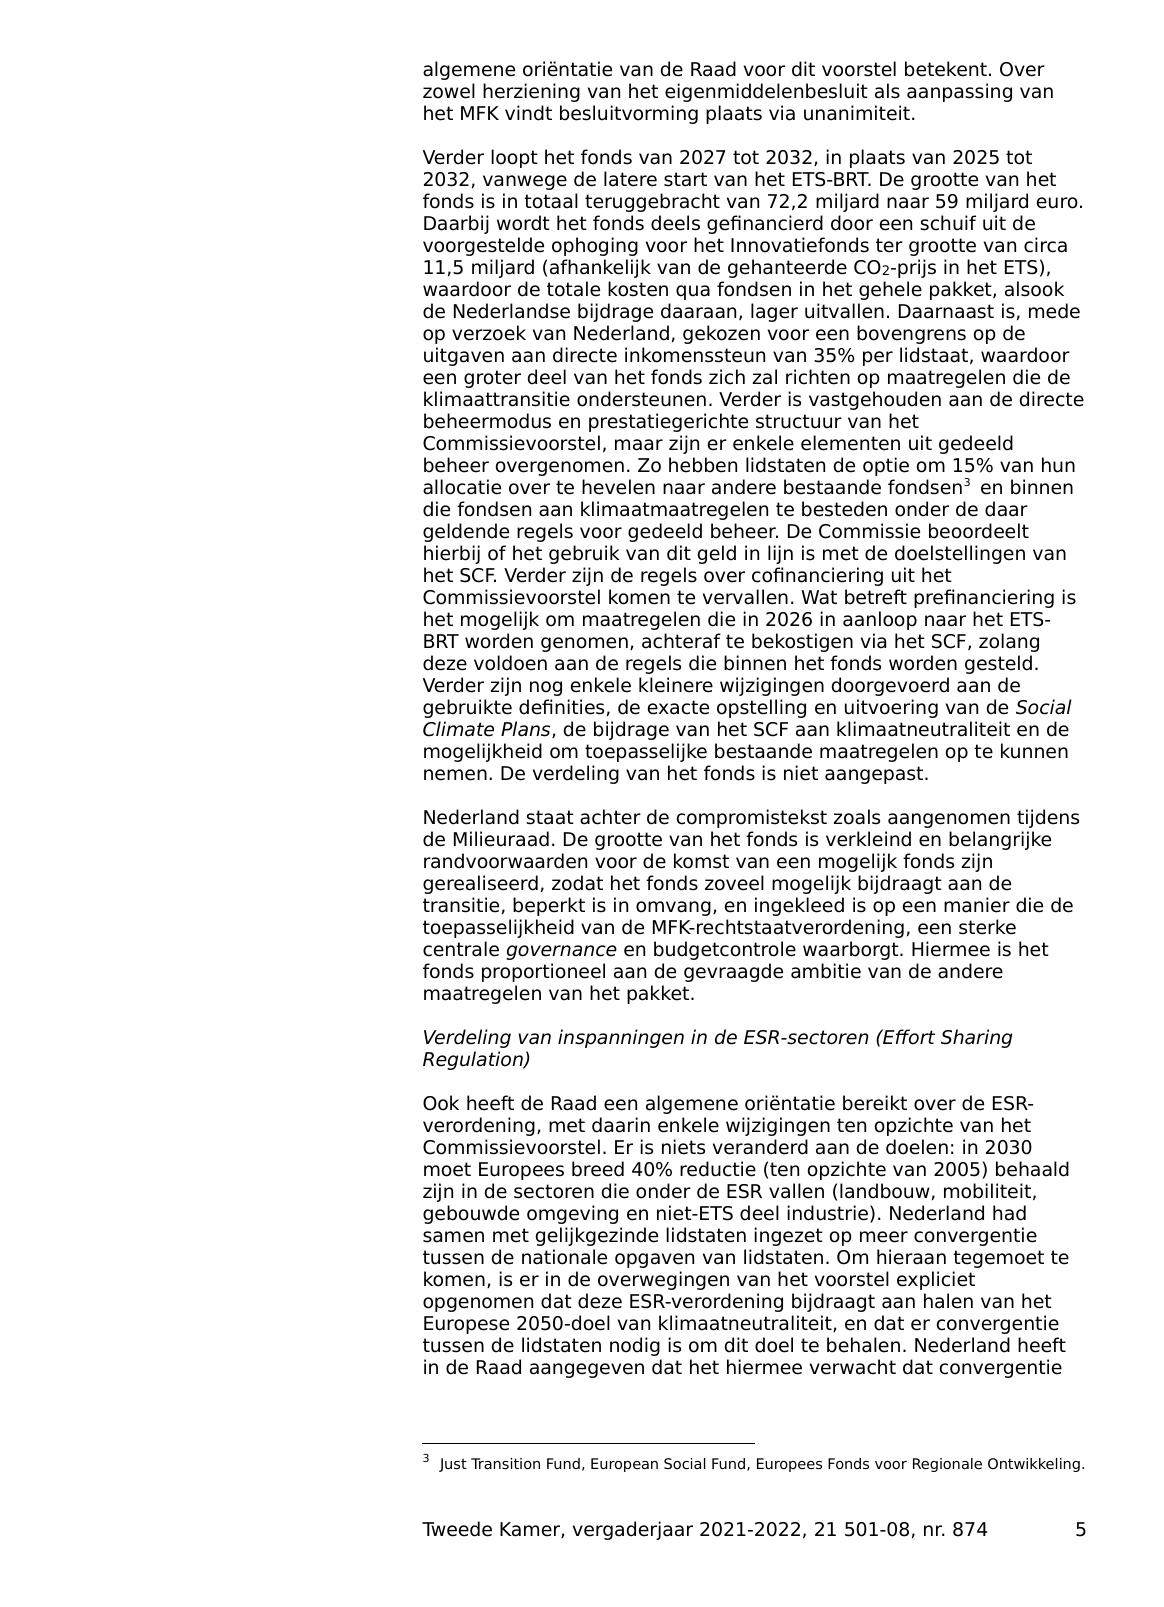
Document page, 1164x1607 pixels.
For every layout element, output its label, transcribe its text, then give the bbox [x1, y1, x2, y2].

text Nederland staat achter de compromistekst zoals aangenomen tijdens de Milieuraad. De grootte van het fonds is verkleind en belangrijke randvoorwaarden voor de komst van een mogelijk fonds zijn gerealiseerd, zodat het fonds zoveel mogelijk bijdraagt aan de transitie, beperkt is in omvang, en ingekleed is op een manier die de toepasselijkheid van de MFK-rechtstaatverordening, een sterke centrale governance en budgetcontrole waarborgt. Hiermee is het fonds proportioneel aan de gevraagde ambitie van de andere maatregelen van het pakket. [422, 807, 1087, 1004]
text Just Transition Fund, European Social Fund, Europees Fonds voor Regionale Ontwikkeling. [422, 1452, 1087, 1474]
text algemene oriëntatie van de Raad voor dit voorstel betekent. Over zowel herziening van het eigenmiddelenbesluit als aanpassing van het MFK vindt besluitvorming plaats via unanimiteit. [422, 59, 1087, 125]
text Ook heeft de Raad een algemene oriëntatie bereikt over de ESR-verordening, met daarin enkele wijzigingen ten opzichte van het Commissievoorstel. Er is niets veranderd aan de doelen: in 2030 moet Europees breed 40% reductie (ten opzichte van 2005) behaald zijn in de sectoren die onder de ESR vallen (landbouw, mobiliteit, gebouwde omgeving en niet-ETS deel industrie). Nederland had samen met gelijkgezinde lidstaten ingezet op meer convergentie tussen de nationale opgaven van lidstaten. Om hieraan tegemoet te komen, is er in de overwegingen van het voorstel expliciet opgenomen dat deze ESR-verordening bijdraagt aan halen van het Europese 2050-doel van klimaatneutraliteit, en dat er convergentie tussen de lidstaten nodig is om dit doel te behalen. Nederland heeft in de Raad aangegeven dat het hiermee verwacht dat convergentie [422, 1093, 1087, 1379]
text Verder loopt het fonds van 2027 tot 2032, in plaats van 2025 tot 2032, vanwege de latere start van het ETS-BRT. De grootte van het fonds is in totaal teruggebracht van 72,2 miljard naar 59 miljard euro. Daarbij wordt het fonds deels gefinancierd door een schuif uit de voorgestelde ophoging voor het Innovatiefonds ter grootte van circa 11,5 miljard (afhankelijk van de gehanteerde CO2-prijs in het ETS), waardoor de totale kosten qua fondsen in het gehele pakket, alsook de Nederlandse bijdrage daaraan, lager uitvallen. Daarnaast is, mede op verzoek van Nederland, gekozen voor een bovengrens op de uitgaven aan directe inkomenssteun van 35% per lidstaat, waardoor een groter deel van het fonds zich zal richten op maatregelen die de klimaattransitie ondersteunen. Verder is vastgehouden aan de directe beheermodus en prestatiegerichte structuur van het Commissievoorstel, maar zijn er enkele elementen uit gedeeld beheer overgenomen. Zo hebben lidstaten de optie om 15% van hun allocatie over te hevelen naar andere bestaande fondsen en binnen die fondsen aan klimaatmaatregelen te besteden onder de daar geldende regels voor gedeeld beheer. De Commissie beoordeelt hierbij of het gebruik van dit geld in lijn is met de doelstellingen van het SCF. Verder zijn de regels over cofinanciering uit het Commissievoorstel komen te vervallen. Wat betreft prefinanciering is het mogelijk om maatregelen die in 2026 in aanloop naar het ETS-BRT worden genomen, achteraf te bekostigen via het SCF, zolang deze voldoen aan de regels die binnen het fonds worden gesteld. Verder zijn nog enkele kleinere wijzigingen doorgevoerd aan de gebruikte definities, de exacte opstelling en uitvoering van de Social Climate Plans, de bijdrage van het SCF aan klimaatneutraliteit en de mogelijkheid om toepasselijke bestaande maatregelen op te kunnen nemen. De verdeling van het fonds is niet aangepast. [422, 147, 1087, 784]
subtitle Verdeling van inspanningen in de ESR-sectoren (Effort Sharing Regulation) [422, 1027, 1087, 1071]
